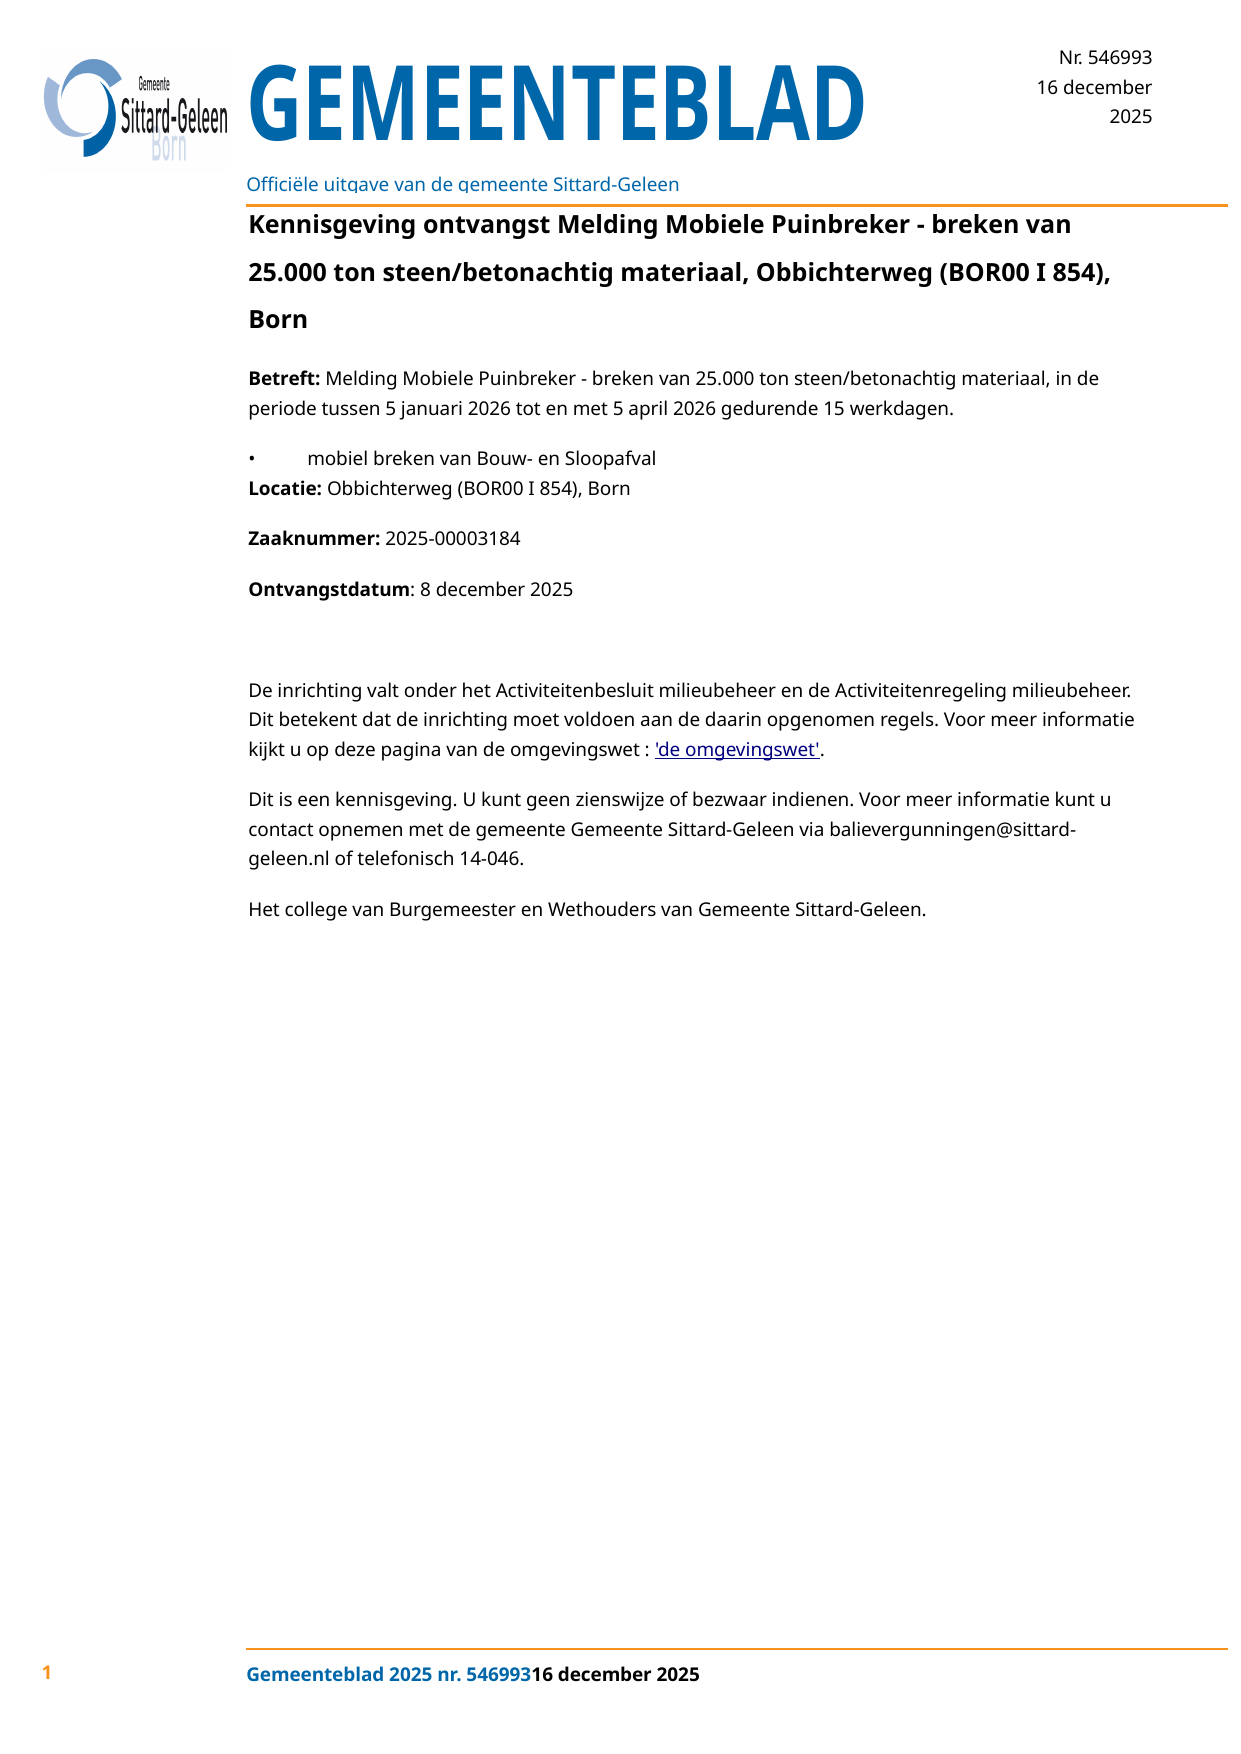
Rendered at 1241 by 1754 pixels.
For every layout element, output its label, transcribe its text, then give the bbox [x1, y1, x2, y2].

text Betreft: Melding Mobiele Puinbreker - breken van 25.000 ton steen/betonachtig materiaal, in de periode tussen 5 januari 2026 tot en met 5 april 2026 gedurende 15 werkdagen. [248, 366, 1152, 421]
text Ontvangstdatum: 8 december 2025 [248, 576, 1152, 602]
picture [41, 47, 231, 172]
text Het college van Burgemeester en Wethouders van Gemeente Sittard-Geleen. [248, 896, 1152, 922]
list mobiel breken van Bouw- en Sloopafval [248, 446, 1152, 471]
text De inrichting valt onder het Activiteitenbesluit milieubeheer en de Activiteitenregeling milieubeheer. Dit betekent dat de inrichting moet voldoen aan de daarin opgenomen regels. Voor meer informatie kijkt u op deze pagina van de omgevingswet : 'de omgevingswet'. [248, 677, 1152, 762]
text Kennisgeving ontvangst Melding Mobiele Puinbreker - breken van 25.000 ton steen/betonachtig materiaal, Obbichterweg (BOR00 I 854), Born [248, 207, 1152, 336]
text Locatie: Obbichterweg (BOR00 I 854), Born [248, 475, 1152, 501]
text Zaaknummer: 2025-00003184 [248, 526, 1152, 551]
text Dit is een kennisgeving. U kunt geen zienswijze of bezwaar indienen. Voor meer informatie kunt u contact opnemen met de gemeente Gemeente Sittard-Geleen via balievergunningen@sittard-geleen.nl of telefonisch 14-046. [248, 786, 1152, 871]
